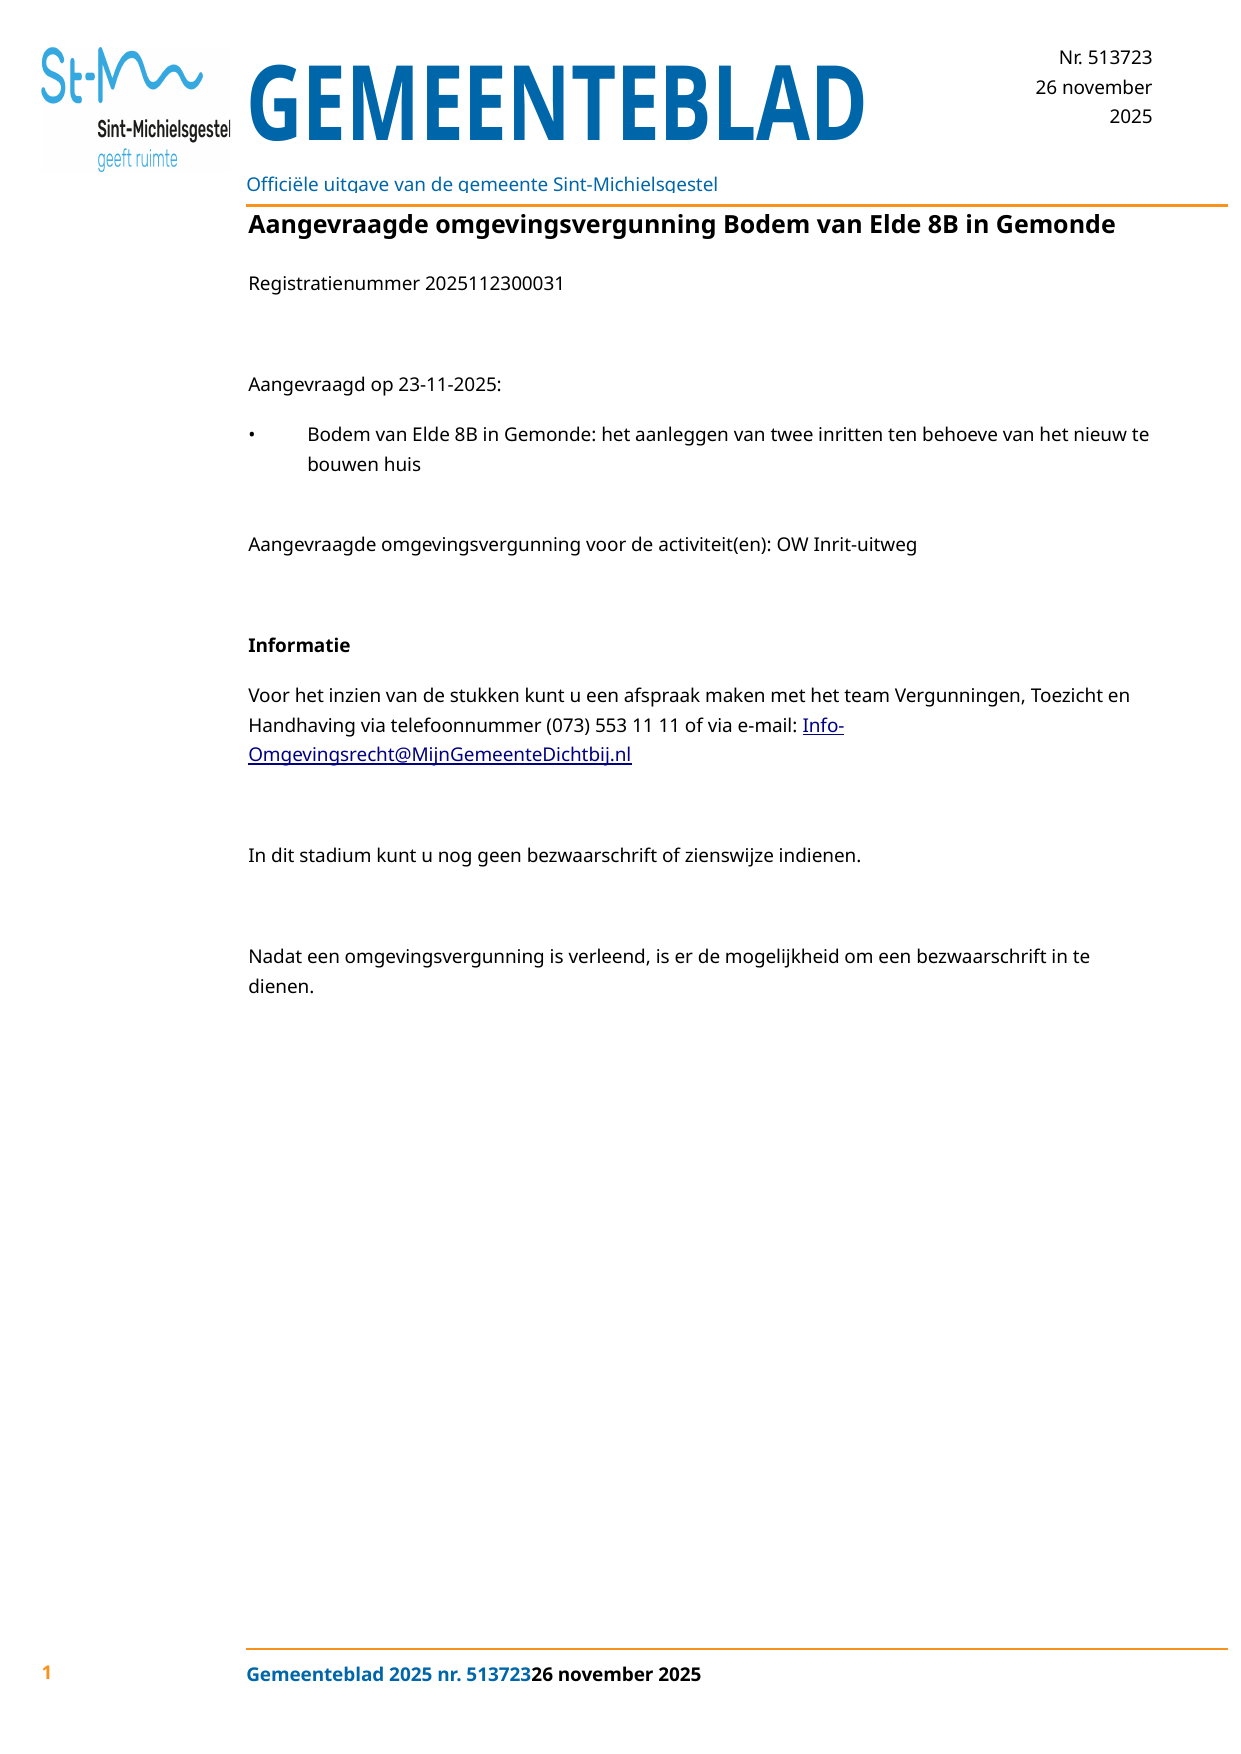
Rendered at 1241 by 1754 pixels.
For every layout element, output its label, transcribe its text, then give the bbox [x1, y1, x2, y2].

text Informatie [248, 632, 1152, 658]
picture [41, 47, 231, 172]
text Aangevraagde omgevingsvergunning voor de activiteit(en): OW Inrit-uitweg [248, 531, 1152, 557]
text Nadat een omgevingsvergunning is verleend, is er de mogelijkheid om een bezwaarschrift in te dienen. [248, 943, 1152, 998]
text In dit stadium kunt u nog geen bezwaarschrift of zienswijze indienen. [248, 842, 1152, 868]
list Bodem van Elde 8B in Gemonde: het aanleggen van twee inritten ten behoeve van het nieuw te bouwen huis [248, 422, 1152, 477]
text Registratienummer 2025112300031 [248, 270, 1152, 296]
text Aangevraagd op 23-11-2025: [248, 371, 1152, 397]
text Aangevraagde omgevingsvergunning Bodem van Elde 8B in Gemonde [248, 207, 1152, 241]
text Voor het inzien van de stukken kunt u een afspraak maken met het team Vergunningen, Toezicht en Handhaving via telefoonnummer (073) 553 11 11 of via e-mail: Info-Omgevingsrecht@MijnGemeenteDichtbij.nl [248, 682, 1152, 767]
